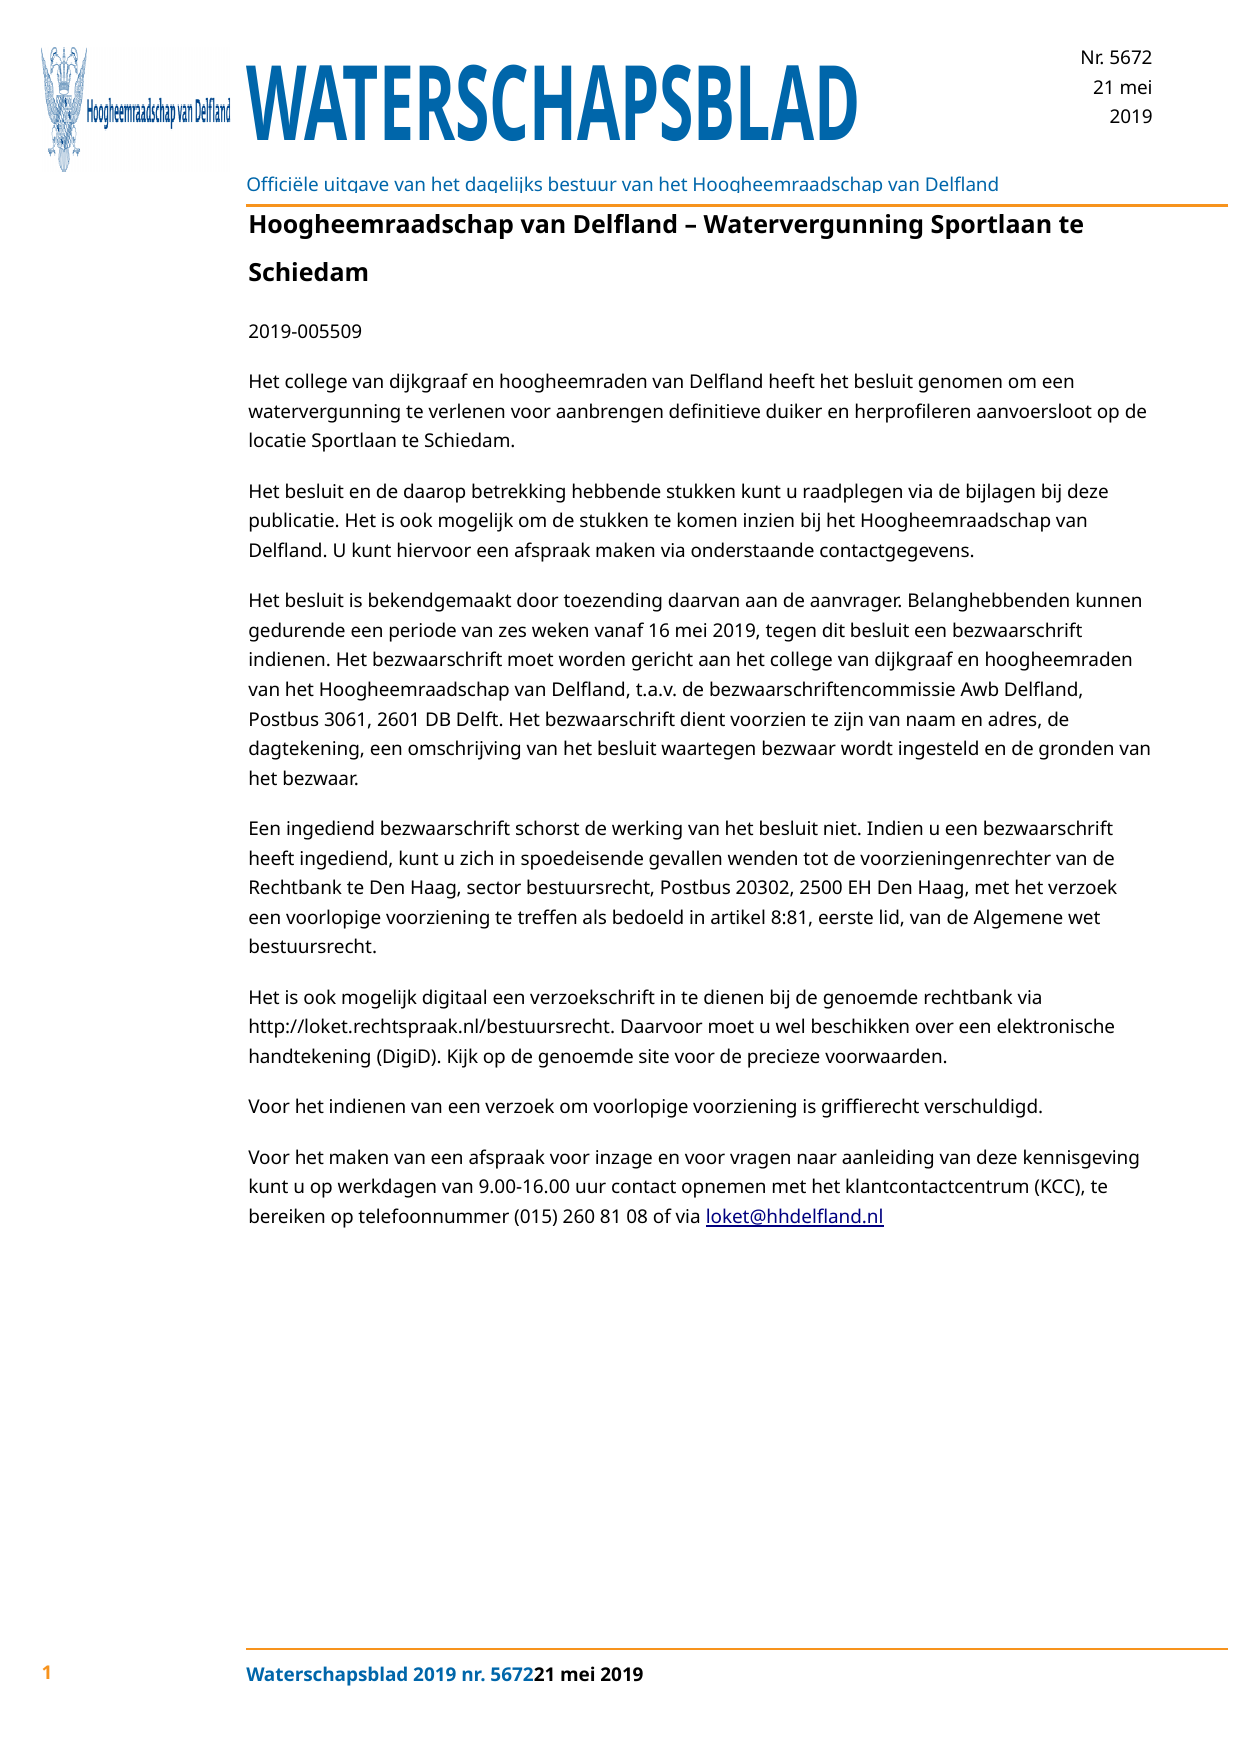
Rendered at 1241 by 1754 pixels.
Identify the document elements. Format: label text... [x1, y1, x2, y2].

text Het is ook mogelijk digitaal een verzoekschrift in te dienen bij de genoemde rechtbank via http://loket.rechtspraak.nl/bestuursrecht. Daarvoor moet u wel beschikken over een elektronische handtekening (DigiD). Kijk op de genoemde site voor de precieze voorwaarden. [248, 984, 1152, 1069]
text Hoogheemraadschap van Delfland – Watervergunning Sportlaan te Schiedam [248, 207, 1152, 288]
text Het besluit en de daarop betrekking hebbende stukken kunt u raadplegen via de bijlagen bij deze publicatie. Het is ook mogelijk om de stukken te komen inzien bij het Hoogheemraadschap van Delfland. U kunt hiervoor een afspraak maken via onderstaande contactgegevens. [248, 478, 1152, 563]
text Voor het indienen van een verzoek om voorlopige voorziening is griffierecht verschuldigd. [248, 1094, 1152, 1119]
text Het besluit is bekendgemaakt door toezending daarvan aan de aanvrager. Belanghebbenden kunnen gedurende een periode van zes weken vanaf 16 mei 2019, tegen dit besluit een bezwaarschrift indienen. Het bezwaarschrift moet worden gericht aan het college van dijkgraaf en hoogheemraden van het Hoogheemraadschap van Delfland, t.a.v. de bezwaarschriftencommissie Awb Delfland, Postbus 3061, 2601 DB Delft. Het bezwaarschrift dient voorzien te zijn van naam en adres, de dagtekening, een omschrijving van het besluit waartegen bezwaar wordt ingesteld en de gronden van het bezwaar. [248, 587, 1152, 791]
picture [41, 47, 231, 172]
text Een ingediend bezwaarschrift schorst de werking van het besluit niet. Indien u een bezwaarschrift heeft ingediend, kunt u zich in spoedeisende gevallen wenden tot de voorzieningenrechter van de Rechtbank te Den Haag, sector bestuursrecht, Postbus 20302, 2500 EH Den Haag, met het verzoek een voorlopige voorziening te treffen als bedoeld in artikel 8:81, eerste lid, van de Algemene wet bestuursrecht. [248, 815, 1152, 959]
text Het college van dijkgraaf en hoogheemraden van Delfland heeft het besluit genomen om een watervergunning te verlenen voor aanbrengen definitieve duiker en herprofileren aanvoersloot op de locatie Sportlaan te Schiedam. [248, 368, 1152, 453]
text 2019-005509 [248, 318, 1152, 344]
text Voor het maken van een afspraak voor inzage en voor vragen naar aanleiding van deze kennisgeving kunt u op werkdagen van 9.00-16.00 uur contact opnemen met het klantcontactcentrum (KCC), te bereiken op telefoonnummer (015) 260 81 08 of via loket@hhdelfland.nl [248, 1144, 1152, 1229]
